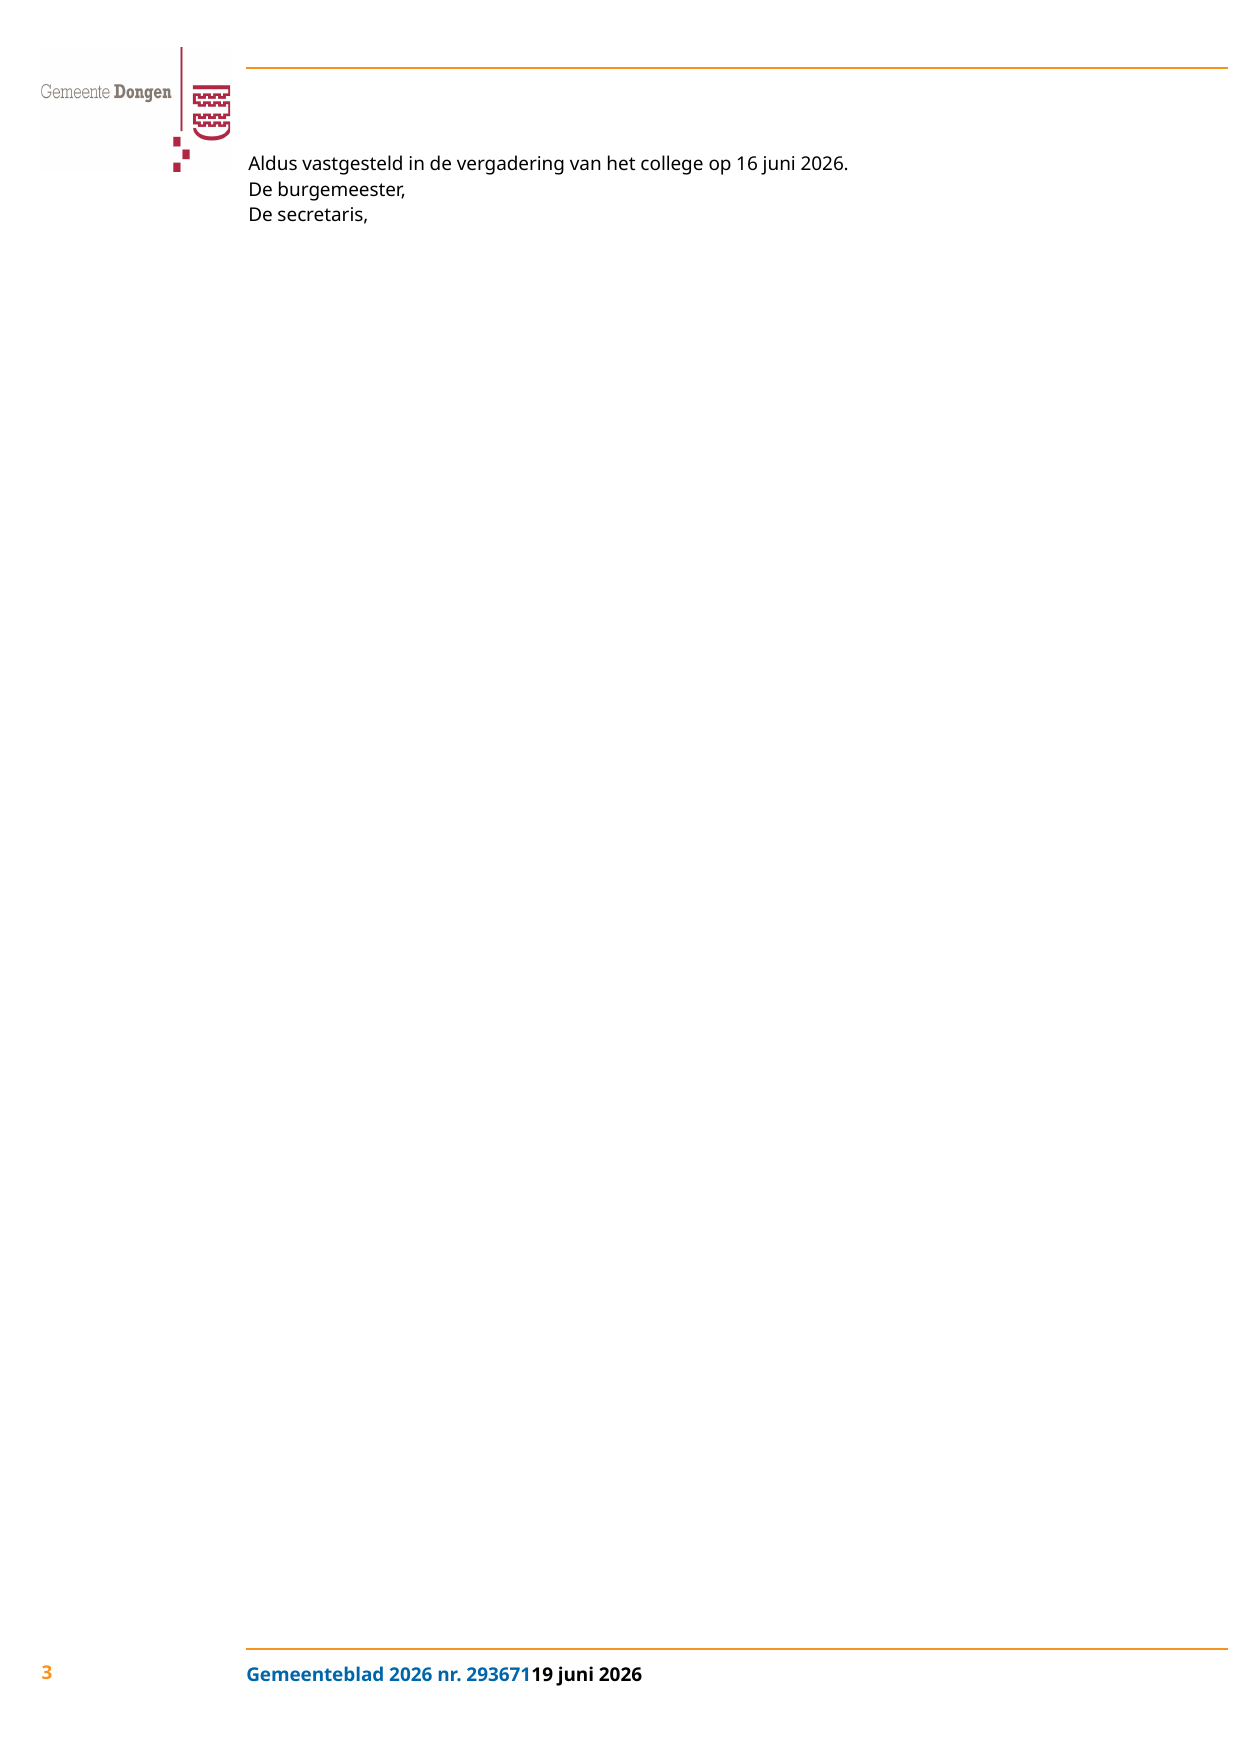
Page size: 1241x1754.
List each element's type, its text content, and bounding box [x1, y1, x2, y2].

text De secretaris, [248, 202, 1152, 227]
text De burgemeester, [248, 176, 1152, 202]
text Aldus vastgesteld in de vergadering van het college op 16 juni 2026. [248, 150, 1152, 176]
picture [41, 47, 231, 172]
